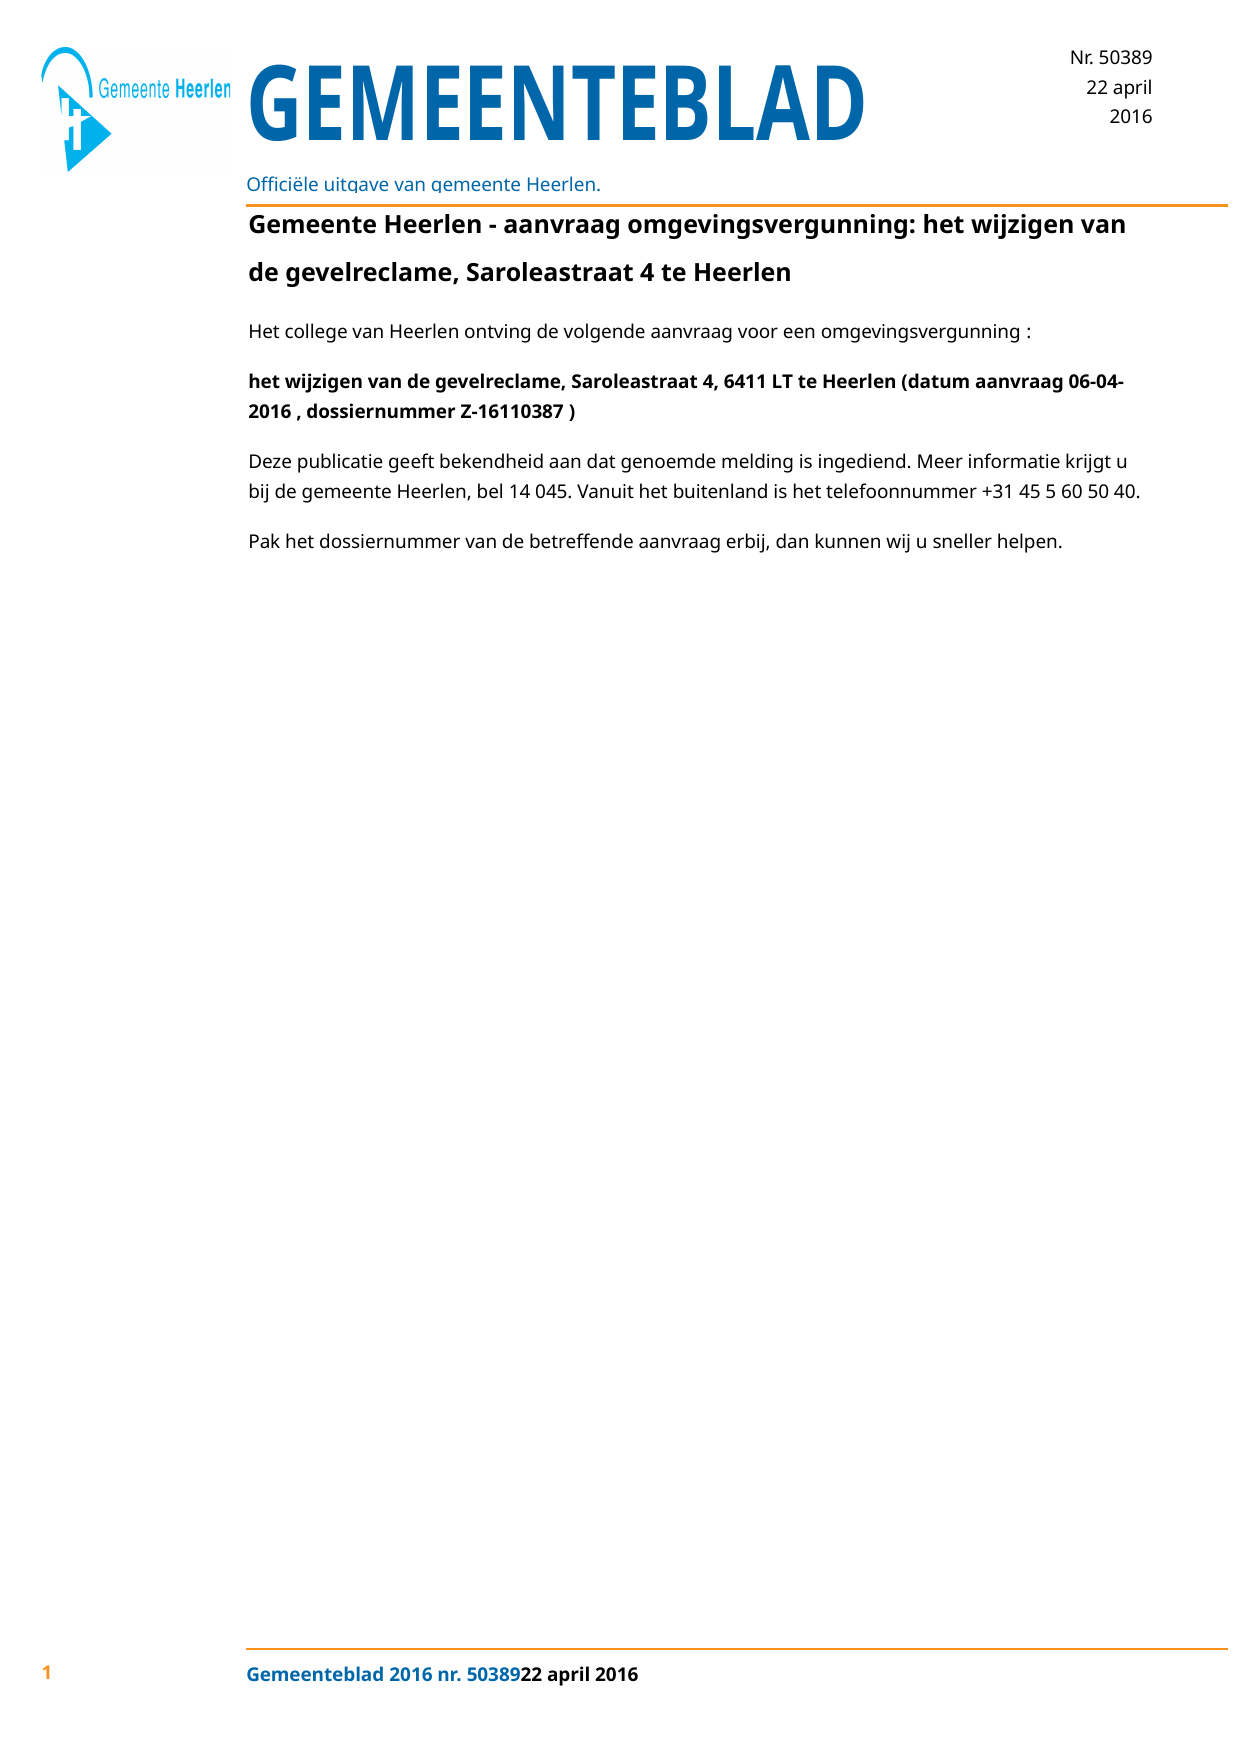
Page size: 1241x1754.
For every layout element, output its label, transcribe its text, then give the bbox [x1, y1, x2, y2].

text Deze publicatie geeft bekendheid aan dat genoemde melding is ingediend. Meer informatie krijgt u bij de gemeente Heerlen, bel 14 045. Vanuit het buitenland is het telefoonnummer +31 45 5 60 50 40. [248, 448, 1152, 504]
text Gemeente Heerlen - aanvraag omgevingsvergunning: het wijzigen van de gevelreclame, Saroleastraat 4 te Heerlen [248, 207, 1152, 288]
picture [41, 47, 231, 172]
text Pak het dossiernummer van de betreffende aanvraag erbij, dan kunnen wij u sneller helpen. [248, 528, 1152, 554]
text het wijzigen van de gevelreclame, Saroleastraat 4, 6411 LT te Heerlen (datum aanvraag 06-04-2016 , dossiernummer Z-16110387 ) [248, 368, 1152, 424]
text Het college van Heerlen ontving de volgende aanvraag voor een omgevingsvergunning : [248, 318, 1152, 344]
picture [41, 47, 58, 70]
